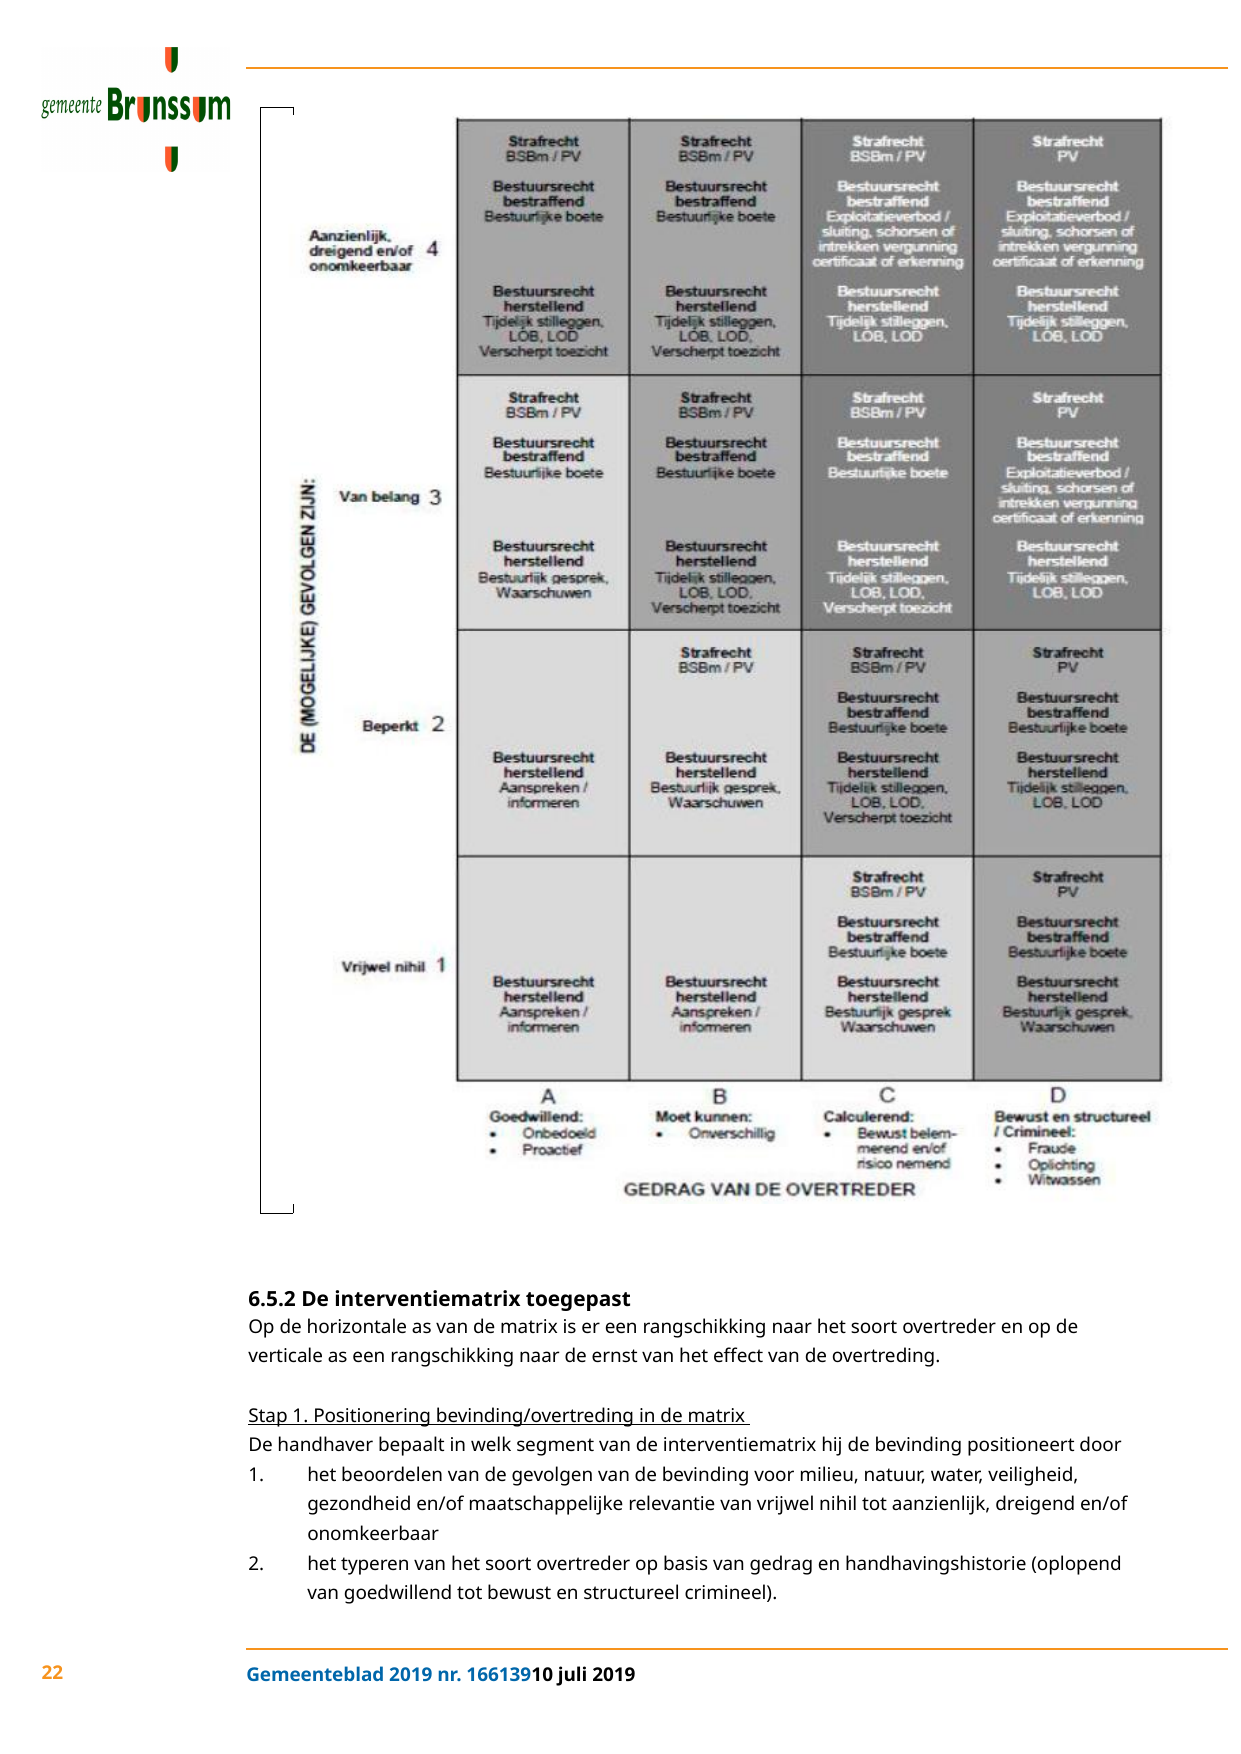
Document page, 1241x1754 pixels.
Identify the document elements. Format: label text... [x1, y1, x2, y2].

text 6.5.2 De interventiematrix toegepast [248, 1284, 1152, 1313]
list het beoordelen van de gevolgen van de bevinding voor milieu, natuur, water, veiligheid, gezondheid en/of maatschappelijke relevantie van vrijwel nihil tot aanzienlijk, dreigend en/of onomkeerbaar [248, 1461, 1152, 1546]
picture [41, 47, 231, 172]
text De handhaver bepaalt in welk segment van de interventiematrix hij de bevinding positioneert door [248, 1431, 1152, 1457]
text Op de horizontale as van de matrix is er een rangschikking naar het soort overtreder en op de verticale as een rangschikking naar de ernst van het effect van de overtreding. [248, 1313, 1152, 1368]
text Stap 1. Positionering bevinding/overtreding in de matrix [248, 1402, 1152, 1427]
list het typeren van het soort overtreder op basis van gedrag en handhavingshistorie (oplopend van goedwillend tot bewust en structureel crimineel). [248, 1550, 1152, 1605]
picture [268, 115, 1173, 1204]
